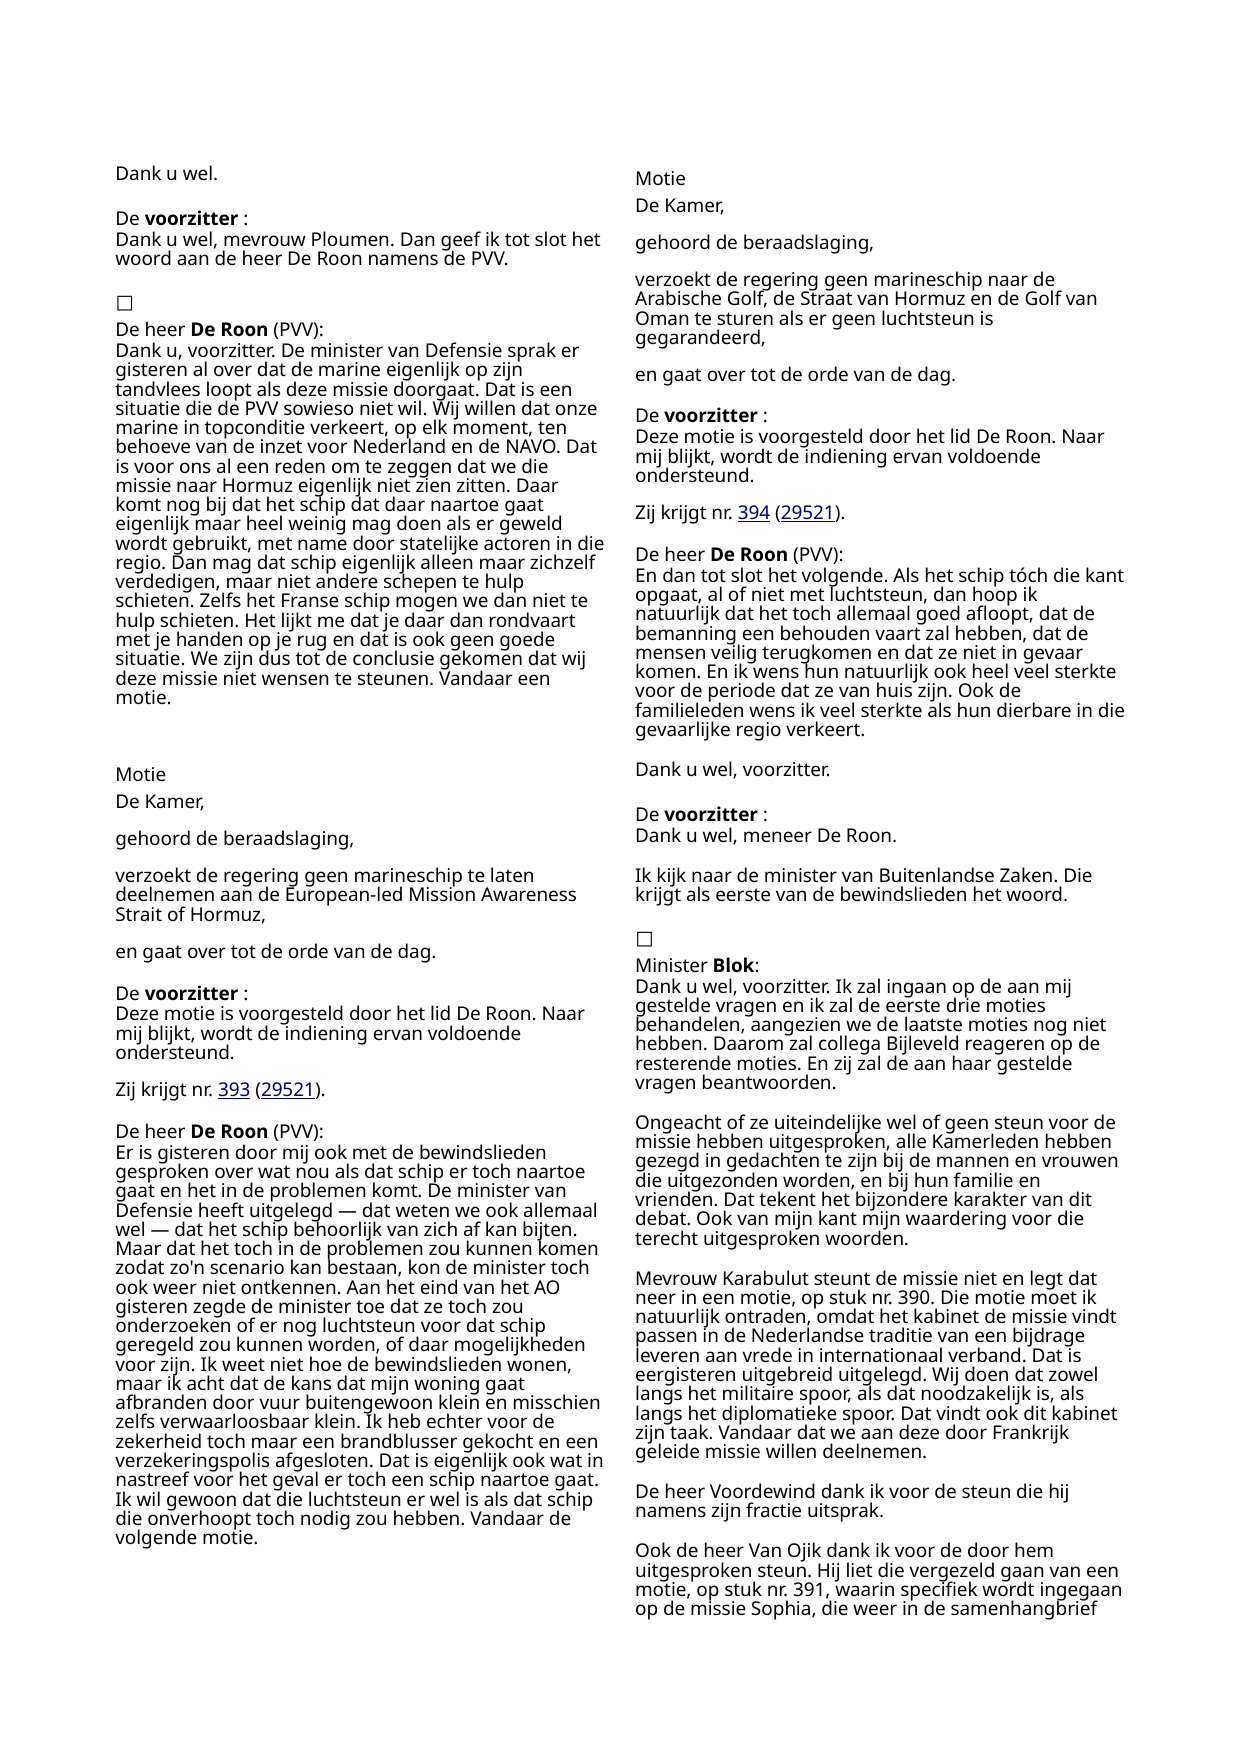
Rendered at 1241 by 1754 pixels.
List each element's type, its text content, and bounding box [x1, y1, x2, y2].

text verzoekt de regering geen marineschip te laten deelnemen aan de European-led Mission Awareness Strait of Hormuz, [115, 867, 605, 925]
text Dank u wel, voorzitter. [635, 761, 1125, 780]
text Deze motie is voorgesteld door het lid De Roon. Naar mij blijkt, wordt de indiening ervan voldoende ondersteund. [115, 1005, 605, 1063]
text Mevrouw Karabulut steunt de missie niet en legt dat neer in een motie, op stuk nr. 390. Die motie moet ik natuurlijk ontraden, omdat het kabinet de missie vindt passen in de Nederlandse traditie van een bijdrage leveren aan vrede in internationaal verband. Dat is eergisteren uitgebreid uitgelegd. Wij doen dat zowel langs het militaire spoor, als dat noodzakelijk is, als langs het diplomatieke spoor. Dat vindt ook dit kabinet zijn taak. Vandaar dat we aan deze door Frankrijk geleide missie willen deelnemen. [635, 1269, 1125, 1462]
text De heer De Roon (PVV): [115, 1118, 605, 1144]
text Dank u, voorzitter. De minister van Defensie sprak er gisteren al over dat de marine eigenlijk op zijn tandvlees loopt als deze missie doorgaat. Dat is een situatie die de PVV sowieso niet wil. Wij willen dat onze marine in topconditie verkeert, op elk moment, ten behoeve van de inzet voor Nederland en de NAVO. Dat is voor ons al een reden om te zeggen dat we die missie naar Hormuz eigenlijk niet zien zitten. Daar komt nog bij dat het schip dat daar naartoe gaat eigenlijk maar heel weinig mag doen als er geweld wordt gebruikt, met name door statelijke actoren in die regio. Dan mag dat schip eigenlijk alleen maar zichzelf verdedigen, maar niet andere schepen te hulp schieten. Zelfs het Franse schip mogen we dan niet te hulp schieten. Het lijkt me dat je daar dan rondvaart met je handen op je rug en dat is ook geen goede situatie. We zijn dus tot de conclusie gekomen dat wij deze missie niet wensen te steunen. Vandaar een motie. [115, 342, 605, 708]
text Minister Blok: [635, 952, 1125, 978]
text Deze motie is voorgesteld door het lid De Roon. Naar mij blijkt, wordt de indiening ervan voldoende ondersteund. [635, 428, 1125, 486]
text Zij krijgt nr. 393 (29521). [115, 1081, 605, 1100]
text De heer Voordewind dank ik voor de steun die hij namens zijn fractie uitsprak. [635, 1483, 1125, 1522]
text Motie [115, 762, 605, 787]
text Zij krijgt nr. 394 (29521). [635, 504, 1125, 523]
text verzoekt de regering geen marineschip naar de Arabische Golf, de Straat van Hormuz en de Golf van Oman te sturen als er geen luchtsteun is gegarandeerd, [635, 271, 1125, 348]
text ⬜ [115, 291, 605, 316]
text Er is gisteren door mij ook met de bewindslieden gesproken over wat nou als dat schip er toch naartoe gaat en het in de problemen komt. De minister van Defensie heeft uitgelegd — dat weten we ook allemaal wel — dat het schip behoorlijk van zich af kan bijten. Maar dat het toch in de problemen zou kunnen komen zodat zo'n scenario kan bestaan, kon de minister toch ook weer niet ontkennen. Aan het eind van het AO gisteren zegde de minister toe dat ze toch zou onderzoeken of er nog luchtsteun voor dat schip geregeld zou kunnen worden, of daar mogelijkheden voor zijn. Ik weet niet hoe de bewindslieden wonen, maar ik acht dat de kans dat mijn woning gaat afbranden door vuur buitengewoon klein en misschien zelfs verwaarloosbaar klein. Ik heb echter voor de zekerheid toch maar een brandblusser gekocht en een verzekeringspolis afgesloten. Dat is eigenlijk ook wat in nastreef voor het geval er toch een schip naartoe gaat. Ik wil gewoon dat die luchtsteun er wel is als dat schip die onverhoopt toch nodig zou hebben. Vandaar de volgende motie. [115, 1144, 605, 1548]
text gehoord de beraadslaging, [115, 830, 605, 849]
text De Kamer, [635, 197, 1125, 216]
text De voorzitter : [635, 403, 1125, 428]
text Ongeacht of ze uiteindelijke wel of geen steun voor de missie hebben uitgesproken, alle Kamerleden hebben gezegd in gedachten te zijn bij de mannen en vrouwen die uitgezonden worden, en bij hun familie en vrienden. Dat tekent het bijzondere karakter van dit debat. Ook van mijn kant mijn waardering voor die terecht uitgesproken woorden. [635, 1114, 1125, 1249]
text De heer De Roon (PVV): [115, 316, 605, 342]
text De voorzitter : [115, 205, 605, 231]
text En dan tot slot het volgende. Als het schip tóch die kant opgaat, al of niet met luchtsteun, dan hoop ik natuurlijk dat het toch allemaal goed afloopt, dat de bemanning een behouden vaart zal hebben, dat de mensen veilig terugkomen en dat ze niet in gevaar komen. En ik wens hun natuurlijk ook heel veel sterkte voor de periode dat ze van huis zijn. Ook de familieleden wens ik veel sterkte als hun dierbare in die gevaarlijke regio verkeert. [635, 567, 1125, 740]
text Motie [635, 165, 1125, 191]
text De voorzitter : [115, 980, 605, 1005]
text en gaat over tot de orde van de dag. [115, 943, 605, 962]
text De voorzitter : [635, 801, 1125, 827]
text Dank u wel. [115, 165, 605, 184]
text ⬜ [635, 926, 1125, 952]
text Dank u wel, mevrouw Ploumen. Dan geef ik tot slot het woord aan de heer De Roon namens de PVV. [115, 231, 605, 270]
text en gaat over tot de orde van de dag. [635, 366, 1125, 385]
text gehoord de beraadslaging, [635, 234, 1125, 253]
text Ik kijk naar de minister van Buitenlandse Zaken. Die krijgt als eerste van de bewindslieden het woord. [635, 867, 1125, 905]
text De heer De Roon (PVV): [635, 541, 1125, 567]
text De Kamer, [115, 793, 605, 812]
text Ook de heer Van Ojik dank ik voor de door hem uitgesproken steun. Hij liet die vergezeld gaan van een motie, op stuk nr. 391, waarin specifiek wordt ingegaan op de missie Sophia, die weer in de samenhangbrief [635, 1542, 1125, 1619]
text Dank u wel, voorzitter. Ik zal ingaan op de aan mij gestelde vragen en ik zal de eerste drie moties behandelen, aangezien we de laatste moties nog niet hebben. Daarom zal collega Bijleveld reageren op de resterende moties. En zij zal de aan haar gestelde vragen beantwoorden. [635, 978, 1125, 1093]
text Dank u wel, meneer De Roon. [635, 827, 1125, 846]
